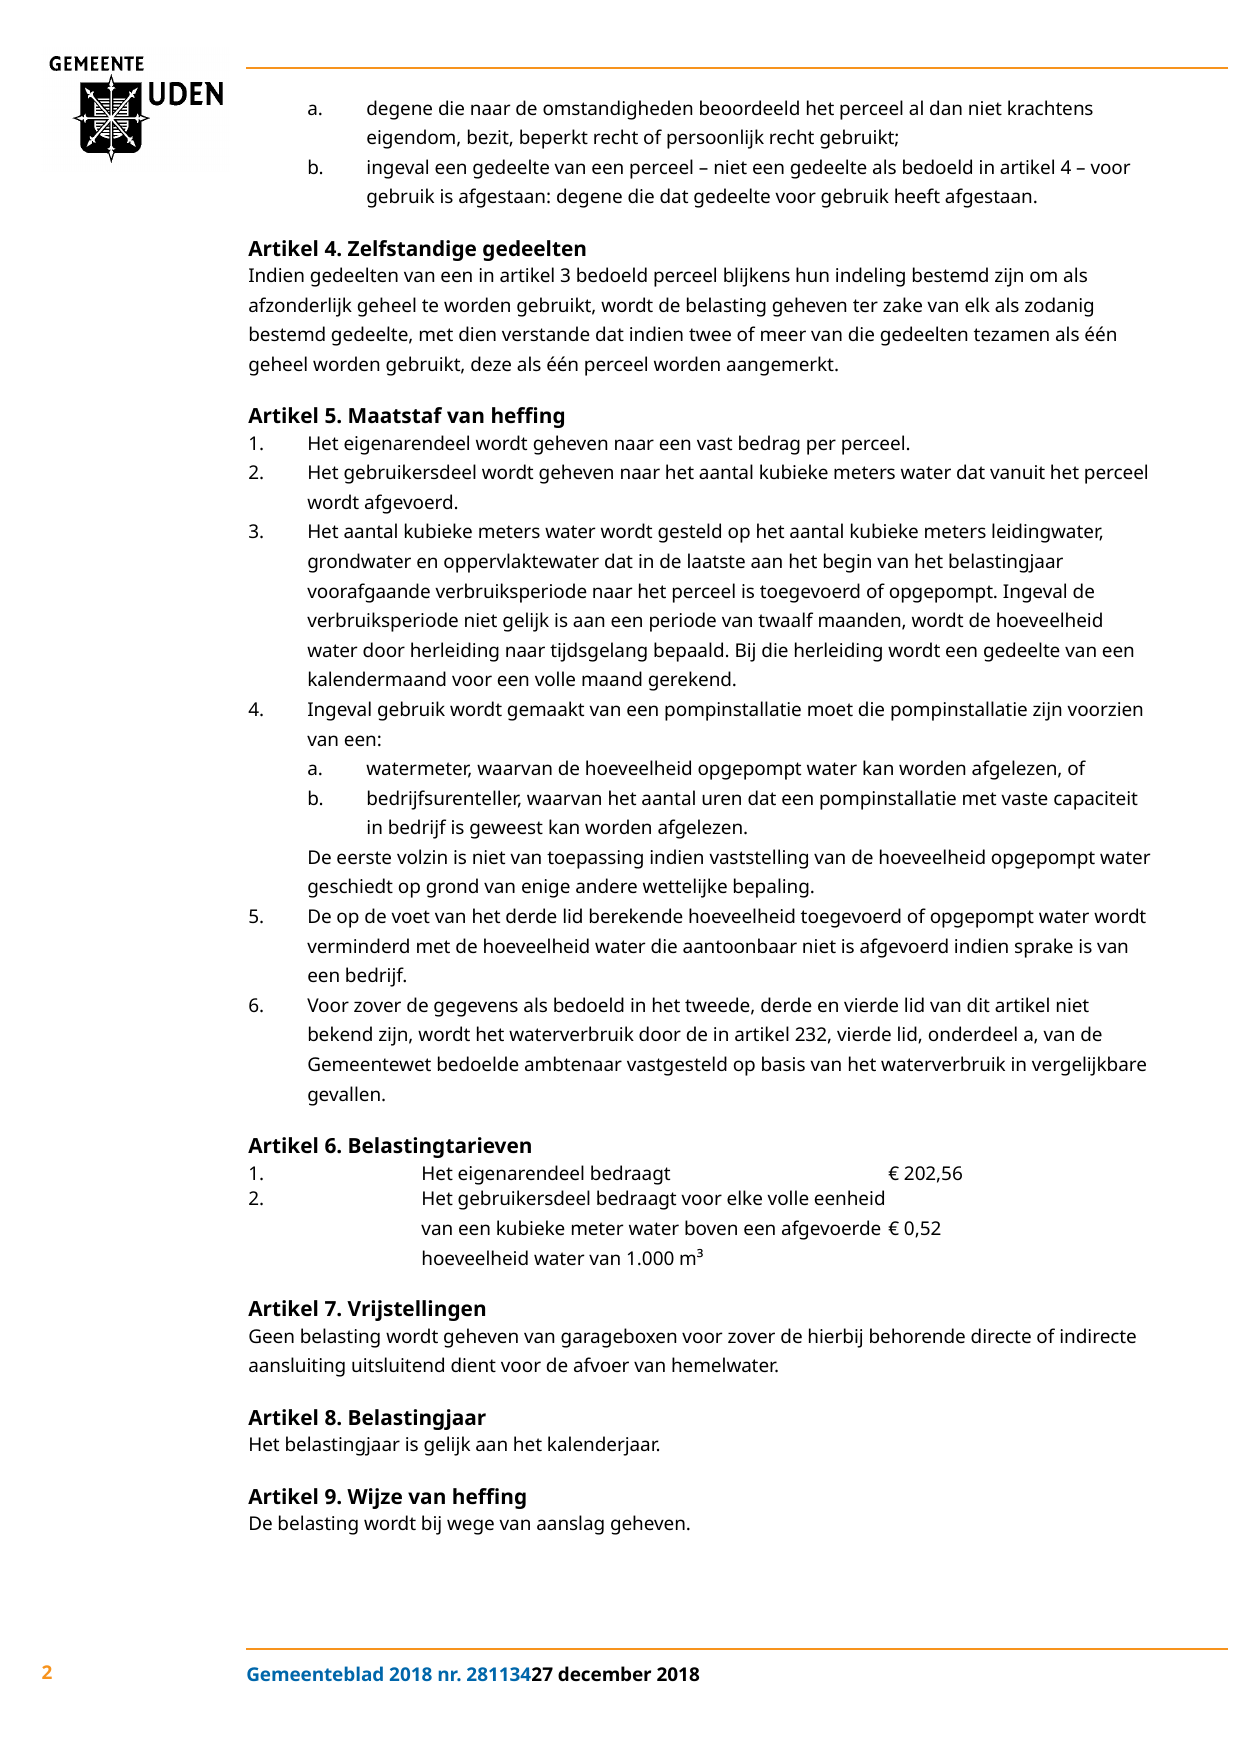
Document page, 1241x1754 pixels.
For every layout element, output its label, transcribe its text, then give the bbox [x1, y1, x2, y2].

list Ingeval gebruik wordt gemaakt van een pompinstallatie moet die pompinstallatie zijn voorzien van een: [248, 696, 1152, 752]
picture [41, 47, 231, 172]
list bedrijfsurenteller, waarvan het aantal uren dat een pompinstallatie met vaste capaciteit in bedrijf is geweest kan worden afgelezen. [307, 785, 1152, 840]
list Het gebruikersdeel wordt geheven naar het aantal kubieke meters water dat vanuit het perceel wordt afgevoerd. [248, 459, 1152, 515]
table_header € 202,56 [888, 1160, 1152, 1186]
table_cell € 0,52 [888, 1186, 1152, 1270]
text Artikel 9. Wijze van heffing [248, 1482, 1152, 1510]
table_cell Het gebruikersdeel bedraagt voor elke volle eenheid van een kubieke meter water boven een afgevoerde hoeveelheid water van 1.000 m³ [421, 1186, 888, 1270]
list watermeter, waarvan de hoeveelheid opgepompt water kan worden afgelezen, of [307, 755, 1152, 781]
text Artikel 8. Belastingjaar [248, 1403, 1152, 1431]
table_cell 2. [248, 1186, 421, 1270]
text Artikel 4. Zelfstandige gedeelten [248, 234, 1152, 262]
text Het belastingjaar is gelijk aan het kalenderjaar. [248, 1431, 1152, 1457]
list Voor zover de gegevens als bedoeld in het tweede, derde en vierde lid van dit artikel niet bekend zijn, wordt het waterverbruik door de in artikel 232, vierde lid, onderdeel a, van de Gemeentewet bedoelde ambtenaar vastgesteld op basis van het waterverbruik in vergelijkbare gevallen. [248, 992, 1152, 1107]
list De eerste volzin is niet van toepassing indien vaststelling van de hoeveelheid opgepompt water geschiedt op grond van enige andere wettelijke bepaling. [248, 844, 1152, 899]
list De op de voet van het derde lid berekende hoeveelheid toegevoerd of opgepompt water wordt verminderd met de hoeveelheid water die aantoonbaar niet is afgevoerd indien sprake is van een bedrijf. [248, 903, 1152, 988]
list ingeval een gedeelte van een perceel – niet een gedeelte als bedoeld in artikel 4 – voor gebruik is afgestaan: degene die dat gedeelte voor gebruik heeft afgestaan. [307, 154, 1152, 209]
table_header 1. [248, 1160, 421, 1186]
list Het aantal kubieke meters water wordt gesteld op het aantal kubieke meters leidingwater, grondwater en oppervlaktewater dat in de laatste aan het begin van het belastingjaar voorafgaande verbruiksperiode naar het perceel is toegevoerd of opgepompt. Ingeval de verbruiksperiode niet gelijk is aan een periode van twaalf maanden, wordt de hoeveelheid water door herleiding naar tijdsgelang bepaald. Bij die herleiding wordt een gedeelte van een kalendermaand voor een volle maand gerekend. [248, 519, 1152, 692]
text Artikel 5. Maatstaf van heffing [248, 402, 1152, 430]
text Indien gedeelten van een in artikel 3 bedoeld perceel blijkens hun indeling bestemd zijn om als afzonderlijk geheel te worden gebruikt, wordt de belasting geheven ter zake van elk als zodanig bestemd gedeelte, met dien verstande dat indien twee of meer van die gedeelten tezamen als één geheel worden gebruikt, deze als één perceel worden aangemerkt. [248, 262, 1152, 377]
list degene die naar de omstandigheden beoordeeld het perceel al dan niet krachtens eigendom, bezit, beperkt recht of persoonlijk recht gebruikt; [307, 95, 1152, 150]
text Artikel 7. Vrijstellingen [248, 1294, 1152, 1323]
text De belasting wordt bij wege van aanslag geheven. [248, 1510, 1152, 1536]
list Het eigenarendeel wordt geheven naar een vast bedrag per perceel. [248, 430, 1152, 456]
table_header Het eigenarendeel bedraagt [421, 1160, 888, 1186]
text Artikel 6. Belastingtarieven [248, 1131, 1152, 1160]
text Geen belasting wordt geheven van garageboxen voor zover de hierbij behorende directe of indirecte aansluiting uitsluitend dient voor de afvoer van hemelwater. [248, 1323, 1152, 1378]
